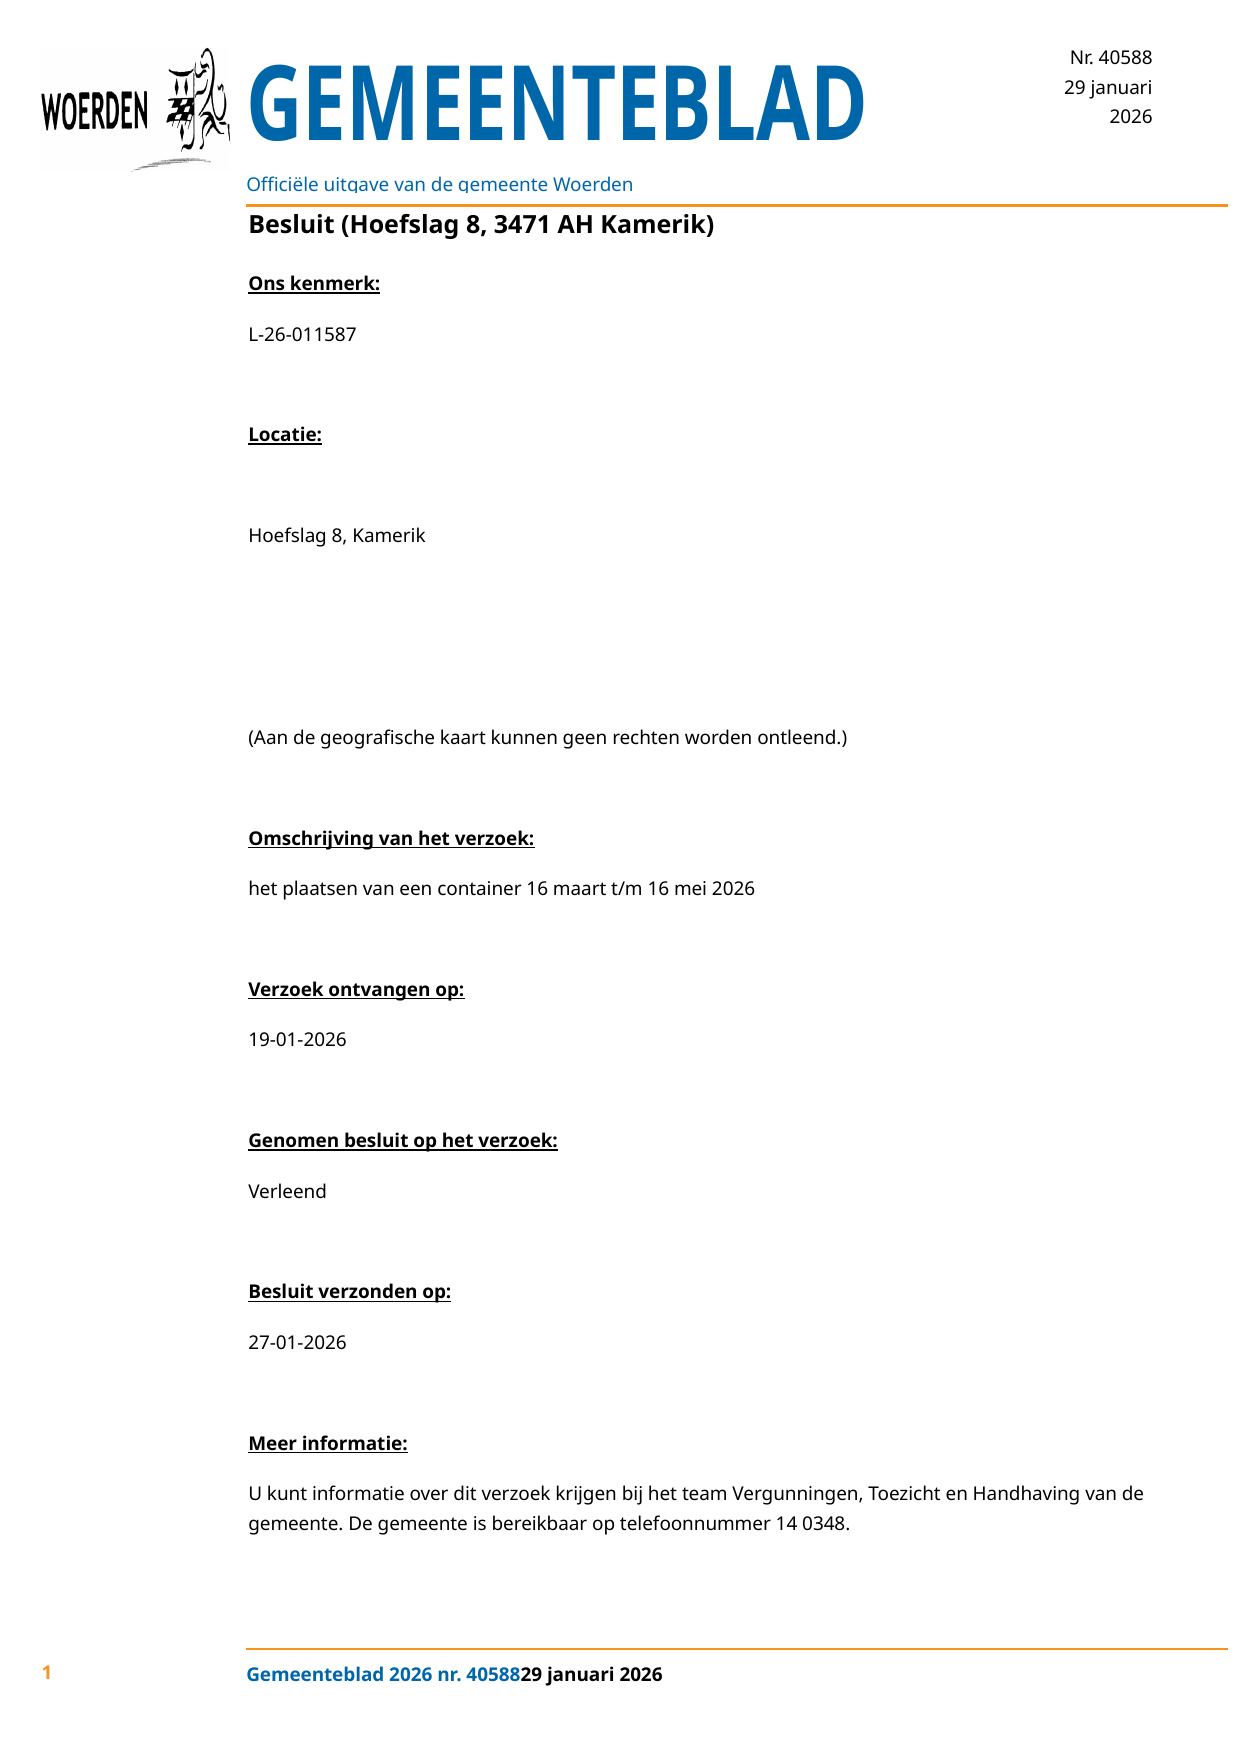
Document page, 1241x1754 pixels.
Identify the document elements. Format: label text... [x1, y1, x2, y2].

text Besluit verzonden op: [248, 1279, 1152, 1304]
text het plaatsen van een container 16 maart t/m 16 mei 2026 [248, 875, 1152, 901]
text L-26-011587 [248, 321, 1152, 346]
text Genomen besluit op het verzoek: [248, 1127, 1152, 1153]
text 19-01-2026 [248, 1027, 1152, 1052]
text 27-01-2026 [248, 1329, 1152, 1355]
text Verleend [248, 1178, 1152, 1203]
text Verzoek ontvangen op: [248, 976, 1152, 1002]
text Locatie: [248, 422, 1152, 447]
text Omschrijving van het verzoek: [248, 825, 1152, 851]
picture [41, 47, 231, 172]
text (Aan de geografische kaart kunnen geen rechten worden ontleend.) [248, 724, 1152, 750]
text Ons kenmerk: [248, 270, 1152, 296]
text U kunt informatie over dit verzoek krijgen bij het team Vergunningen, Toezicht en Handhaving van de gemeente. De gemeente is bereikbaar op telefoonnummer 14 0348. [248, 1480, 1152, 1536]
text Hoefslag 8, Kamerik [248, 522, 1152, 548]
text Besluit (Hoefslag 8, 3471 AH Kamerik) [248, 207, 1152, 241]
text Meer informatie: [248, 1430, 1152, 1456]
